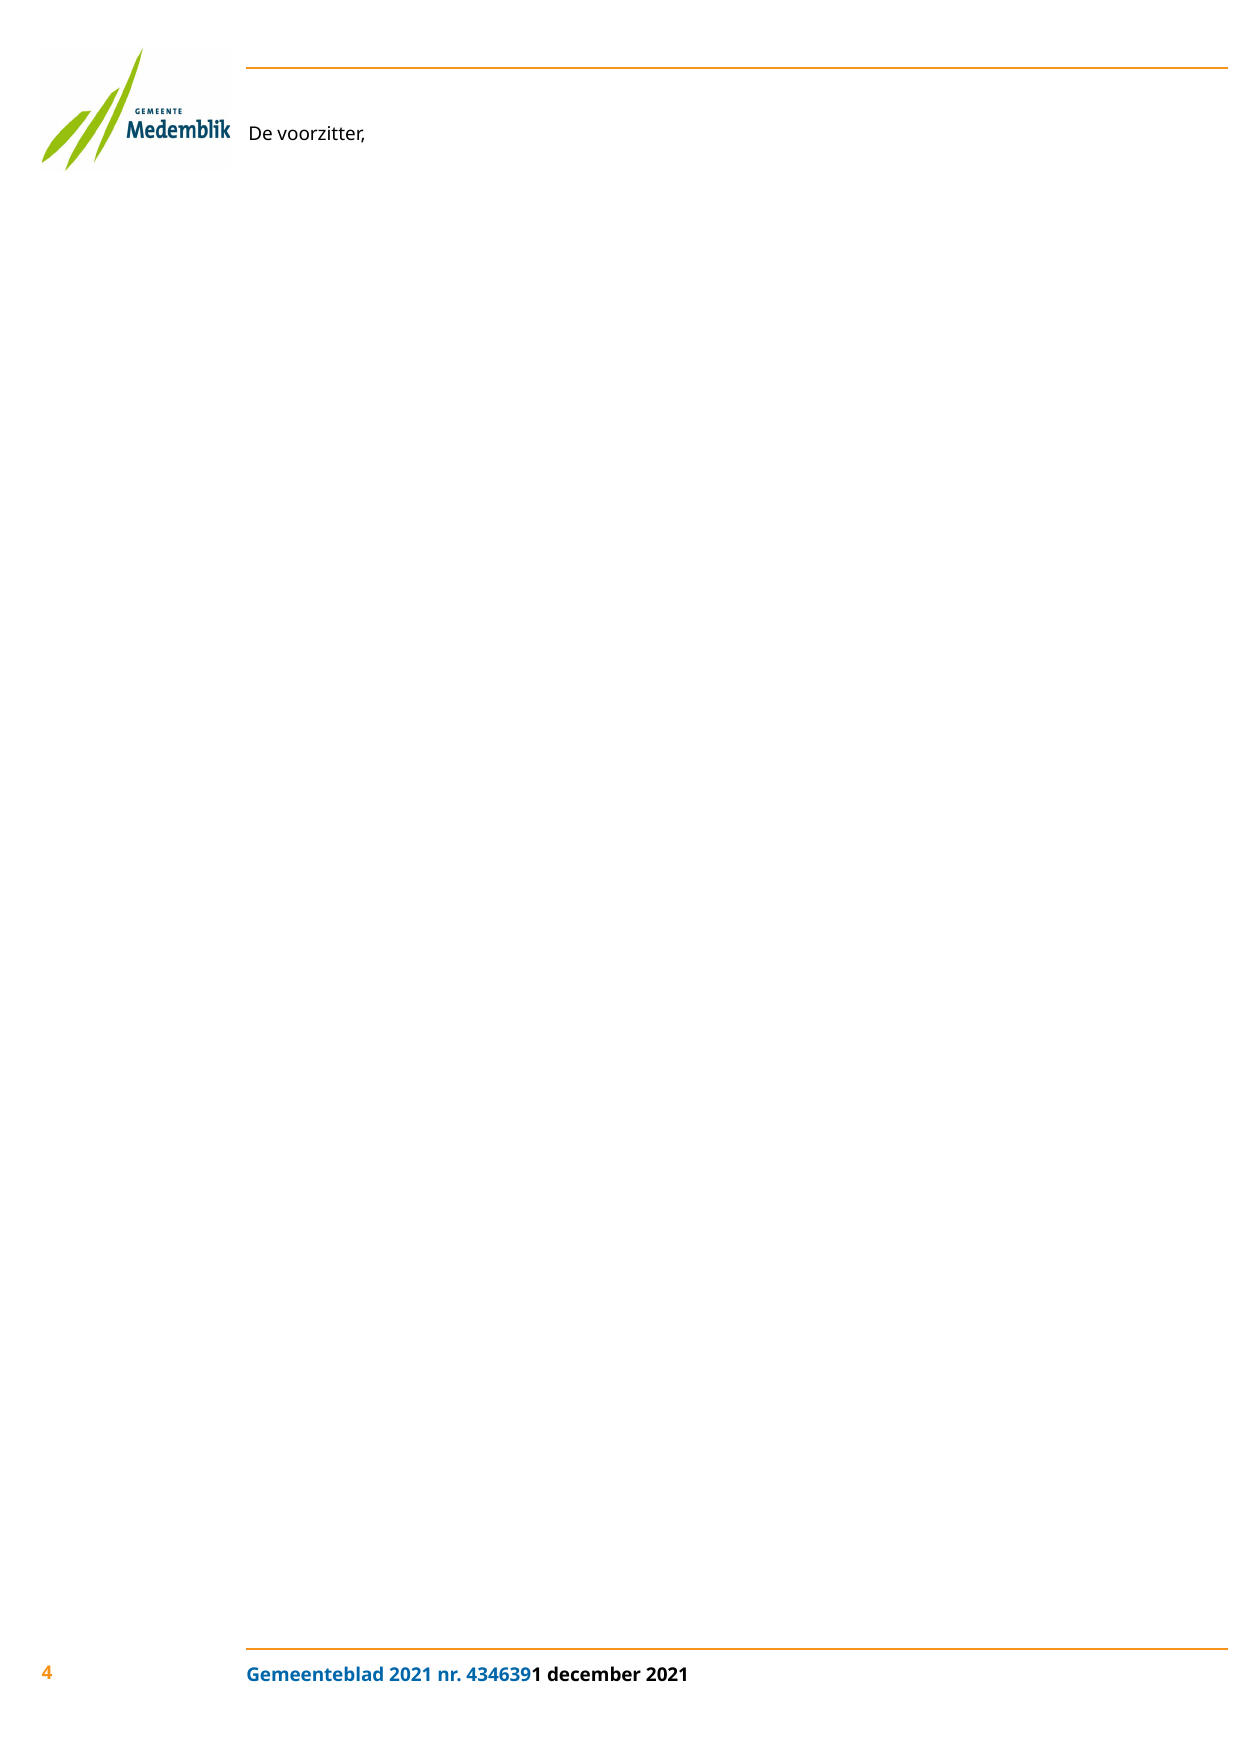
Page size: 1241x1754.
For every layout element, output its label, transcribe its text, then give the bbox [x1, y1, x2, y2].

text De voorzitter, [248, 121, 1152, 146]
picture [41, 47, 231, 172]
